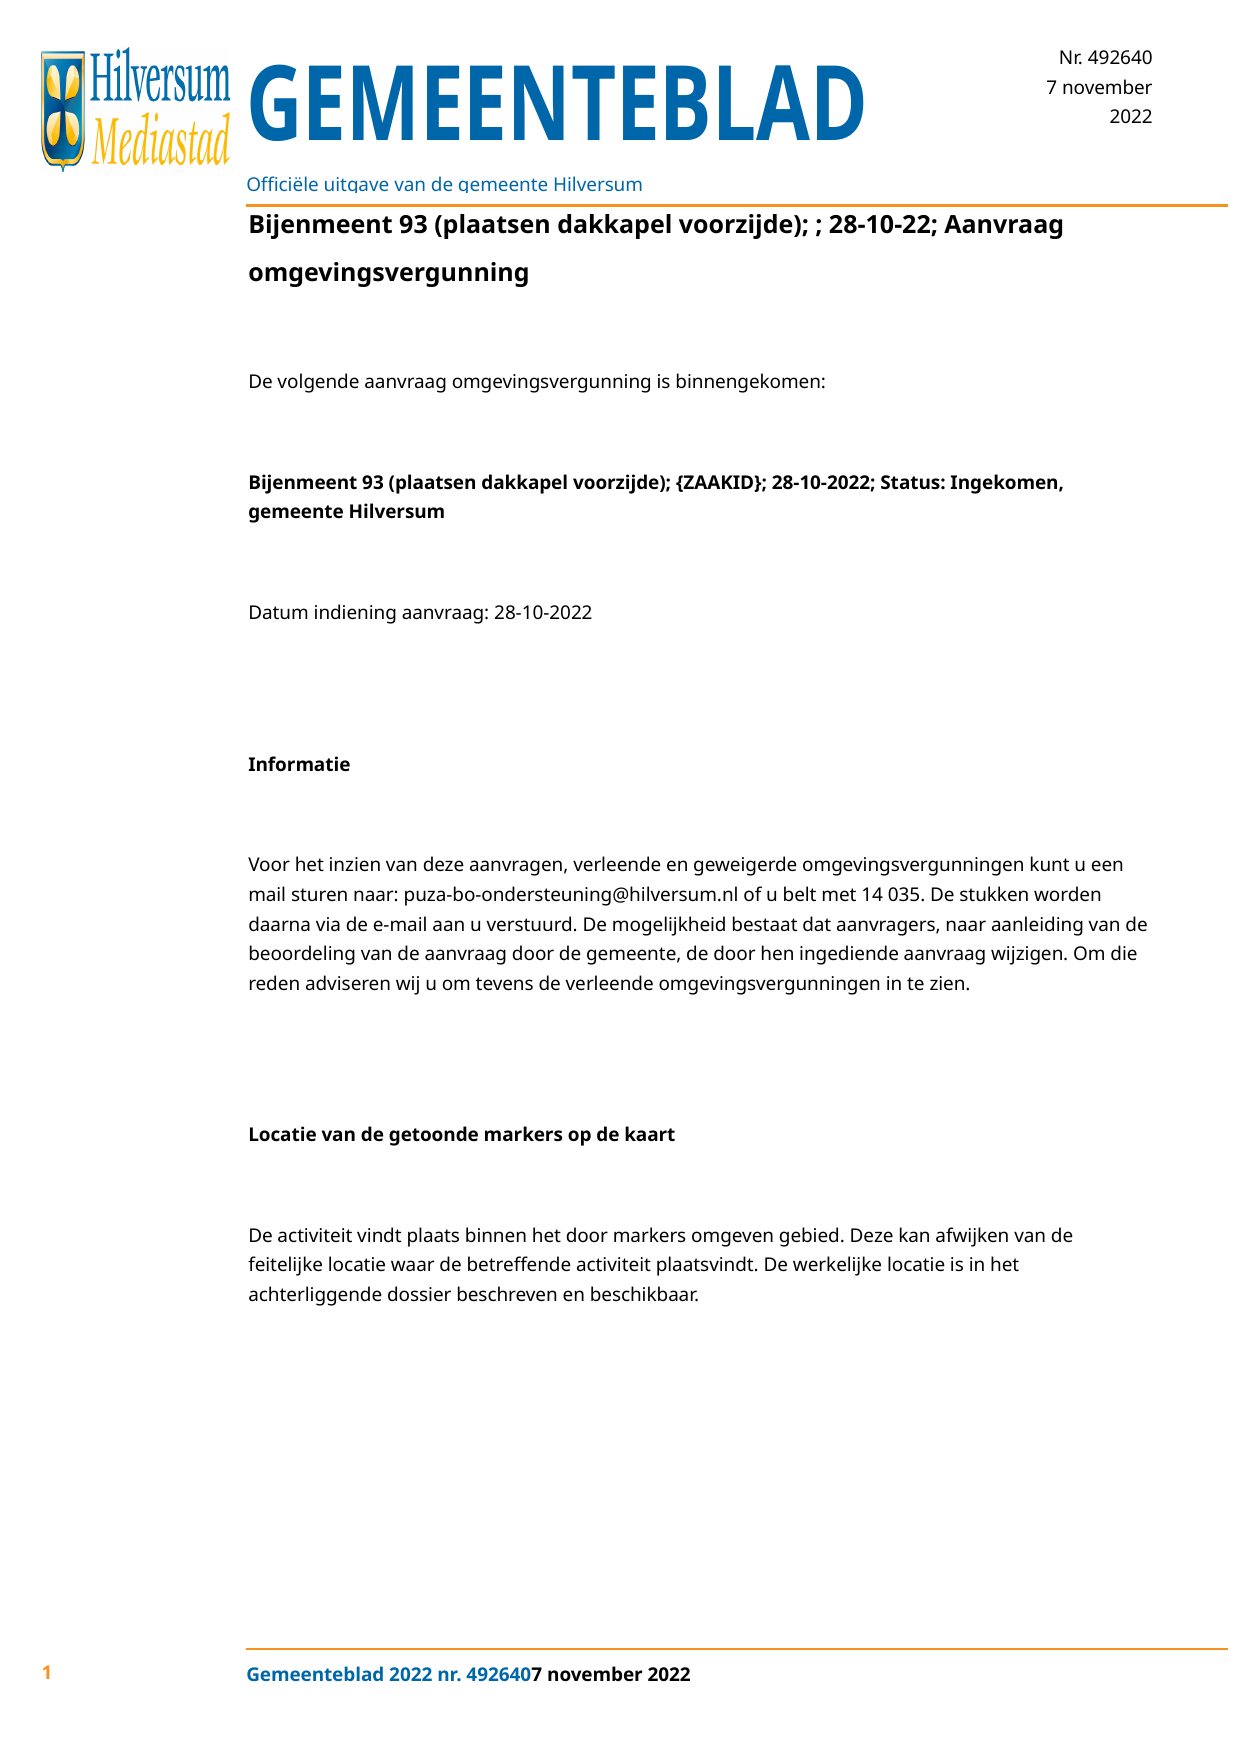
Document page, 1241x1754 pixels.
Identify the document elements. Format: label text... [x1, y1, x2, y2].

text Bijenmeent 93 (plaatsen dakkapel voorzijde); {ZAAKID}; 28-10-2022; Status: Ingekomen, gemeente Hilversum [248, 469, 1152, 524]
text Voor het inzien van deze aanvragen, verleende en geweigerde omgevingsvergunningen kunt u een mail sturen naar: puza-bo-ondersteuning@hilversum.nl of u belt met 14 035. De stukken worden daarna via de e-mail aan u verstuurd. De mogelijkheid bestaat dat aanvragers, naar aanleiding van de beoordeling van de aanvraag door de gemeente, de door hen ingediende aanvraag wijzigen. Om die reden adviseren wij u om tevens de verleende omgevingsvergunningen in te zien. [248, 852, 1152, 996]
text Informatie [248, 751, 1152, 777]
text Datum indiening aanvraag: 28-10-2022 [248, 599, 1152, 625]
text Locatie van de getoonde markers op de kaart [248, 1121, 1152, 1147]
text Bijenmeent 93 (plaatsen dakkapel voorzijde); ; 28-10-22; Aanvraag omgevingsvergunning [248, 207, 1152, 288]
text De volgende aanvraag omgevingsvergunning is binnengekomen: [248, 368, 1152, 394]
picture [41, 47, 231, 172]
text De activiteit vindt plaats binnen het door markers omgeven gebied. Deze kan afwijken van de feitelijke locatie waar de betreffende activiteit plaatsvindt. De werkelijke locatie is in het achterliggende dossier beschreven en beschikbaar. [248, 1222, 1152, 1307]
